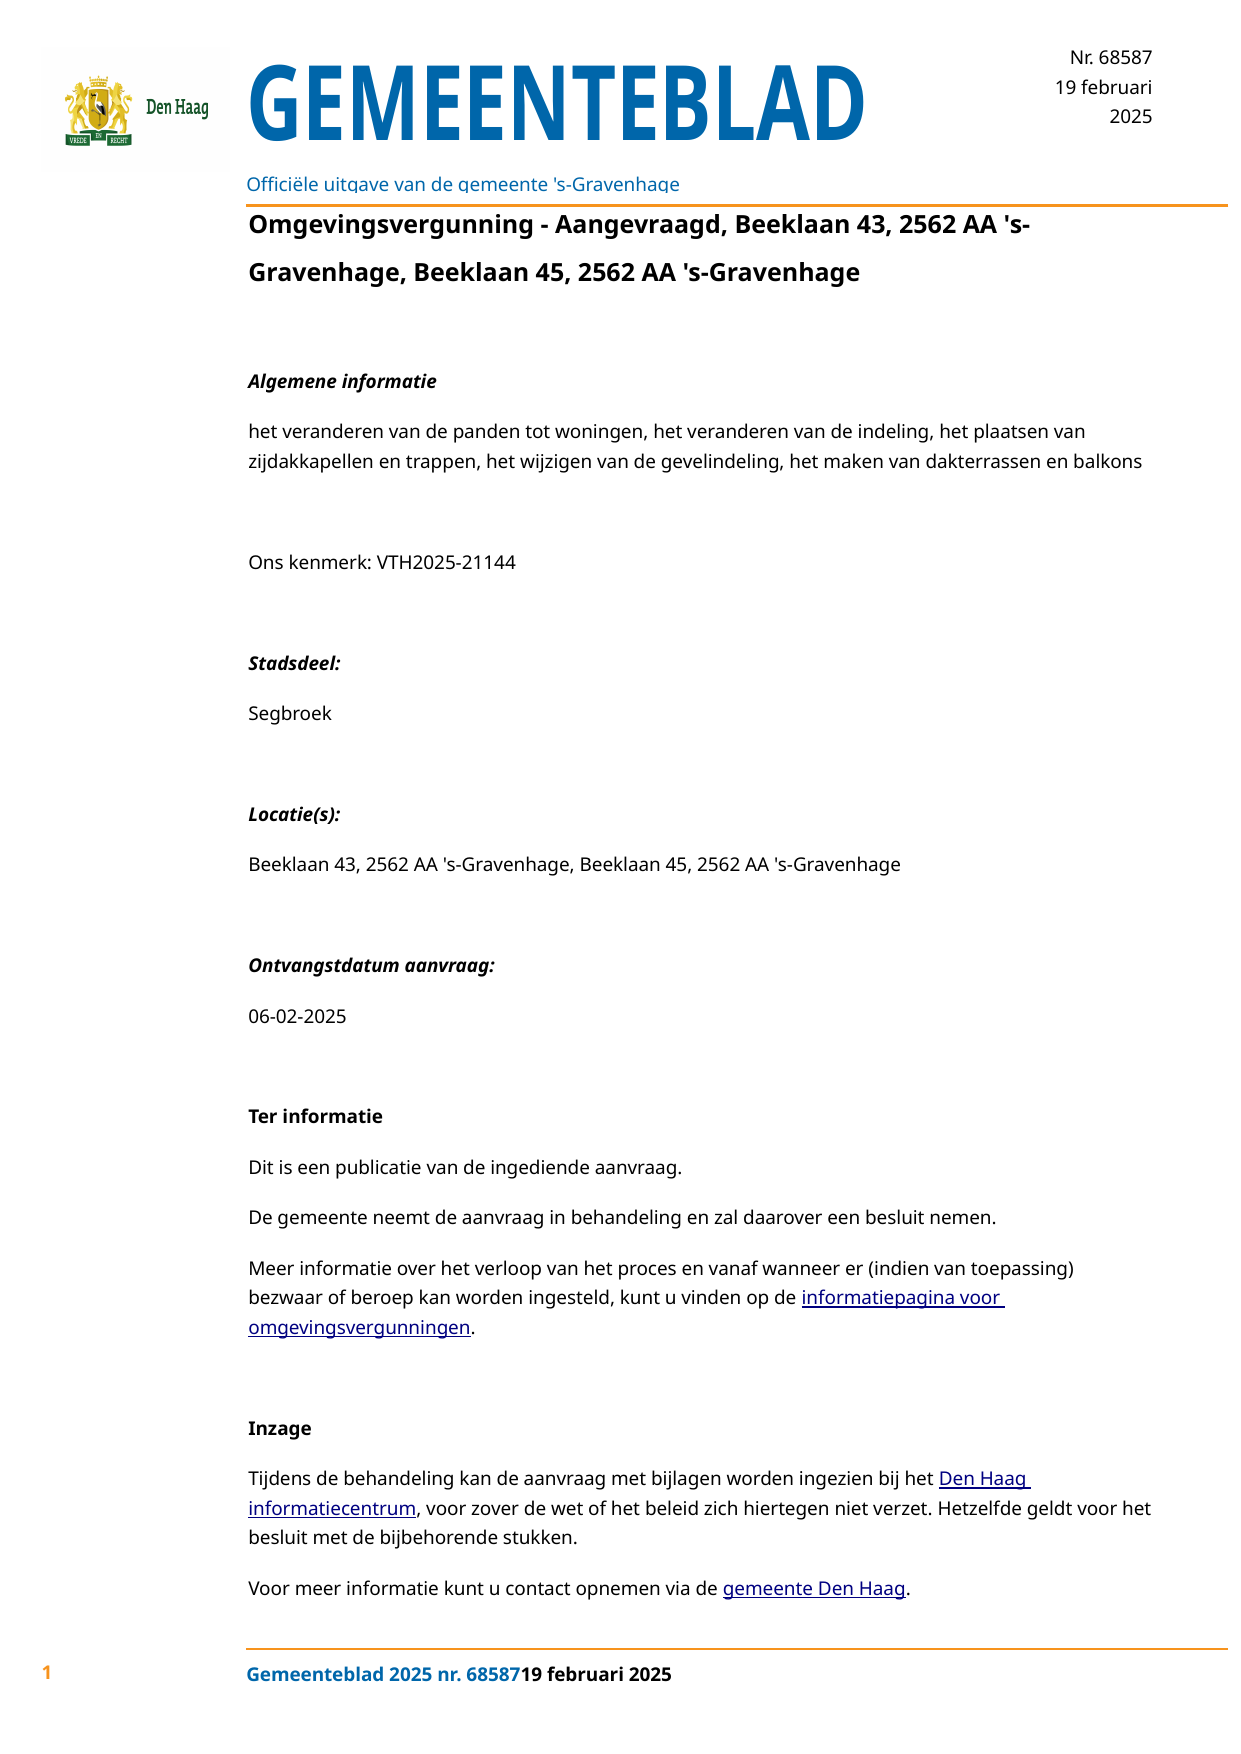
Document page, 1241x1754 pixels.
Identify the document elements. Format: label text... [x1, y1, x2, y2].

text Omgevingsvergunning - Aangevraagd, Beeklaan 43, 2562 AA 's-Gravenhage, Beeklaan 45, 2562 AA 's-Gravenhage [248, 207, 1152, 288]
text het veranderen van de panden tot woningen, het veranderen van de indeling, het plaatsen van zijdakkapellen en trappen, het wijzigen van de gevelindeling, het maken van dakterrassen en balkons [248, 419, 1152, 474]
text Voor meer informatie kunt u contact opnemen via de gemeente Den Haag. [248, 1575, 1152, 1601]
text Ontvangstdatum aanvraag: [248, 952, 1152, 978]
text Tijdens de behandeling kan de aanvraag met bijlagen worden ingezien bij het Den Haag informatiecentrum, voor zover de wet of het beleid zich hiertegen niet verzet. Hetzelfde geldt voor het besluit met de bijbehorende stukken. [248, 1465, 1152, 1550]
text Dit is een publicatie van de ingediende aanvraag. [248, 1154, 1152, 1180]
text Ons kenmerk: VTH2025-21144 [248, 549, 1152, 575]
text 06-02-2025 [248, 1003, 1152, 1029]
text Inzage [248, 1415, 1152, 1441]
text Segbroek [248, 700, 1152, 726]
text Algemene informatie [248, 368, 1152, 394]
picture [41, 47, 231, 172]
text Stadsdeel: [248, 650, 1152, 676]
text Beeklaan 43, 2562 AA 's-Gravenhage, Beeklaan 45, 2562 AA 's-Gravenhage [248, 852, 1152, 877]
text Ter informatie [248, 1104, 1152, 1129]
text Meer informatie over het verloop van het proces en vanaf wanneer er (indien van toepassing) bezwaar of beroep kan worden ingesteld, kunt u vinden op de informatiepagina voor omgevingsvergunningen. [248, 1255, 1152, 1340]
text De gemeente neemt de aanvraag in behandeling en zal daarover een besluit nemen. [248, 1204, 1152, 1230]
text Locatie(s): [248, 801, 1152, 827]
